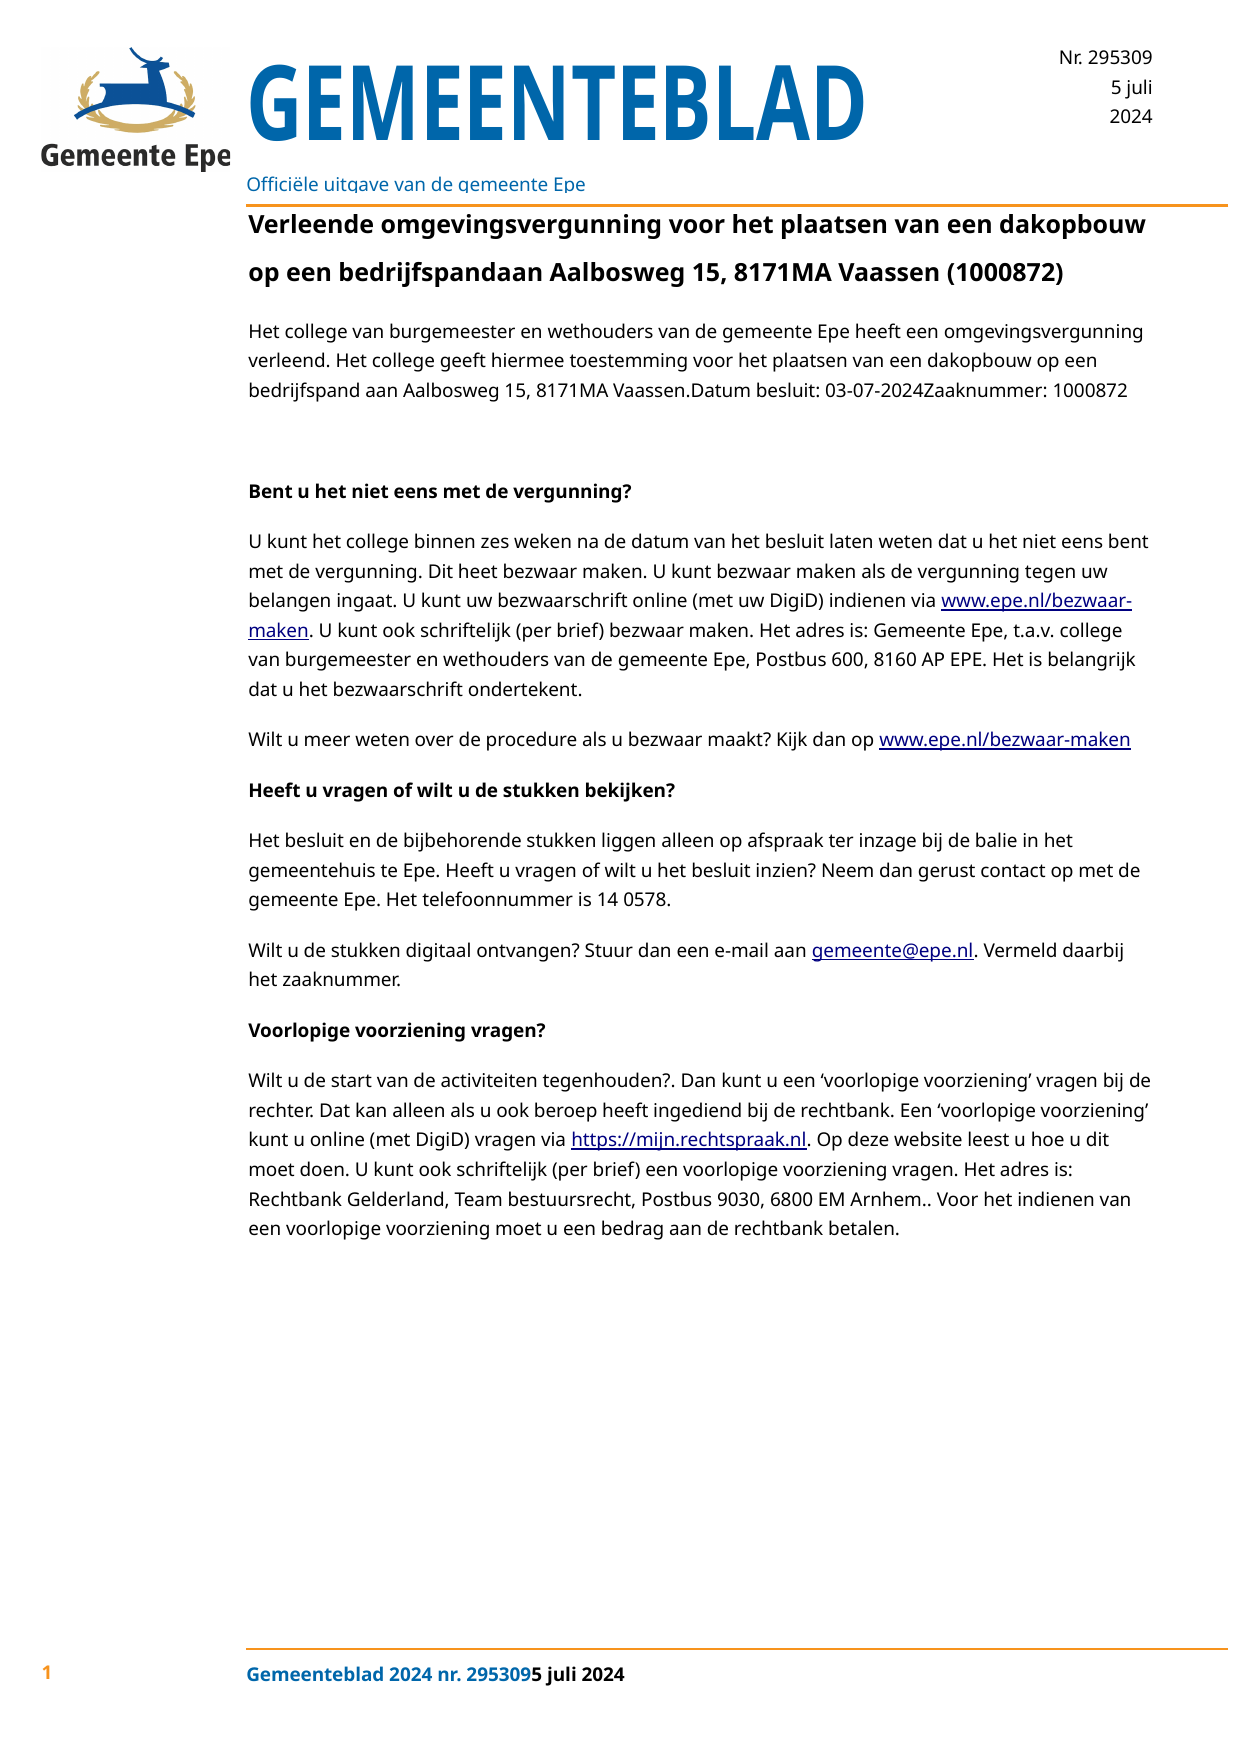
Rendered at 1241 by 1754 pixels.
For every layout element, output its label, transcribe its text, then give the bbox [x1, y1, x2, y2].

text Voorlopige voorziening vragen? [248, 1017, 1152, 1043]
text Wilt u de stukken digitaal ontvangen? Stuur dan een e-mail aan gemeente@epe.nl. Vermeld daarbij het zaaknummer. [248, 937, 1152, 992]
text Wilt u de start van de activiteiten tegenhouden?. Dan kunt u een ‘voorlopige voorziening’ vragen bij de rechter. Dat kan alleen als u ook beroep heeft ingediend bij de rechtbank. Een ‘voorlopige voorziening’ kunt u online (met DigiD) vragen via https://mijn.rechtspraak.nl. Op deze website leest u hoe u dit moet doen. U kunt ook schriftelijk (per brief) een voorlopige voorziening vragen. Het adres is: Rechtbank Gelderland, Team bestuursrecht, Postbus 9030, 6800 EM Arnhem.. Voor het indienen van een voorlopige voorziening moet u een bedrag aan de rechtbank betalen. [248, 1067, 1152, 1241]
picture [41, 47, 231, 172]
text Het college van burgemeester en wethouders van de gemeente Epe heeft een omgevingsvergunning verleend. Het college geeft hiermee toestemming voor het plaatsen van een dakopbouw op een bedrijfspand aan Aalbosweg 15, 8171MA Vaassen.Datum besluit: 03-07-2024Zaaknummer: 1000872 [248, 318, 1152, 403]
text U kunt het college binnen zes weken na de datum van het besluit laten weten dat u het niet eens bent met de vergunning. Dit heet bezwaar maken. U kunt bezwaar maken als de vergunning tegen uw belangen ingaat. U kunt uw bezwaarschrift online (met uw DigiD) indienen via www.epe.nl/bezwaar-maken. U kunt ook schriftelijk (per brief) bezwaar maken. Het adres is: Gemeente Epe, t.a.v. college van burgemeester en wethouders van de gemeente Epe, Postbus 600, 8160 AP EPE. Het is belangrijk dat u het bezwaarschrift ondertekent. [248, 528, 1152, 702]
text Heeft u vragen of wilt u de stukken bekijken? [248, 777, 1152, 803]
text Bent u het niet eens met de vergunning? [248, 478, 1152, 504]
text Het besluit en de bijbehorende stukken liggen alleen op afspraak ter inzage bij de balie in het gemeentehuis te Epe. Heeft u vragen of wilt u het besluit inzien? Neem dan gerust contact op met de gemeente Epe. Het telefoonnummer is 14 0578. [248, 827, 1152, 912]
text Wilt u meer weten over de procedure als u bezwaar maakt? Kijk dan op www.epe.nl/bezwaar-maken [248, 727, 1152, 752]
text Verleende omgevingsvergunning voor het plaatsen van een dakopbouw op een bedrijfspandaan Aalbosweg 15, 8171MA Vaassen (1000872) [248, 207, 1152, 288]
